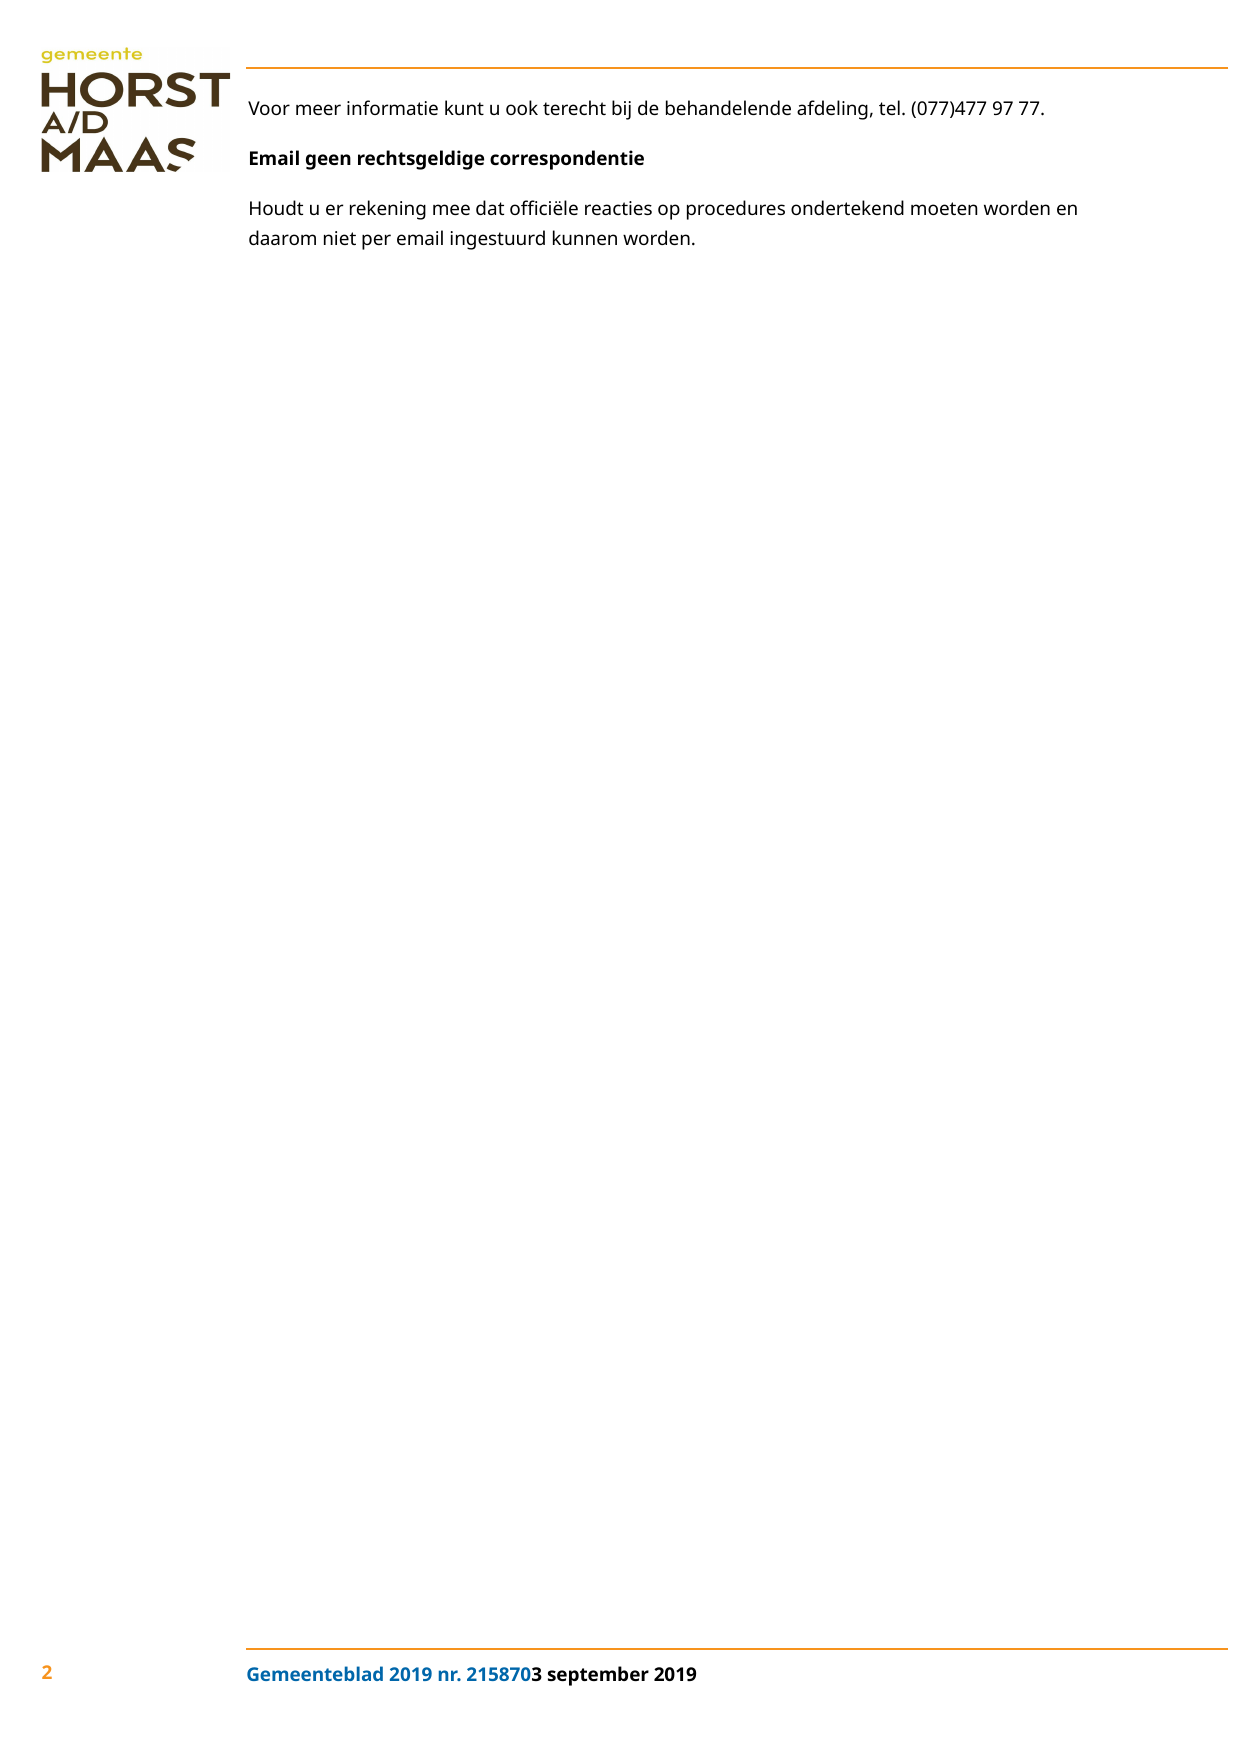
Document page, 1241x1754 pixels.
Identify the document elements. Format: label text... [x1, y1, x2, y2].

picture [41, 47, 231, 172]
text Email geen rechtsgeldige correspondentie [248, 145, 1152, 171]
text Houdt u er rekening mee dat officiële reacties op procedures ondertekend moeten worden en daarom niet per email ingestuurd kunnen worden. [248, 196, 1152, 251]
text Voor meer informatie kunt u ook terecht bij de behandelende afdeling, tel. (077)477 97 77. [248, 95, 1152, 121]
